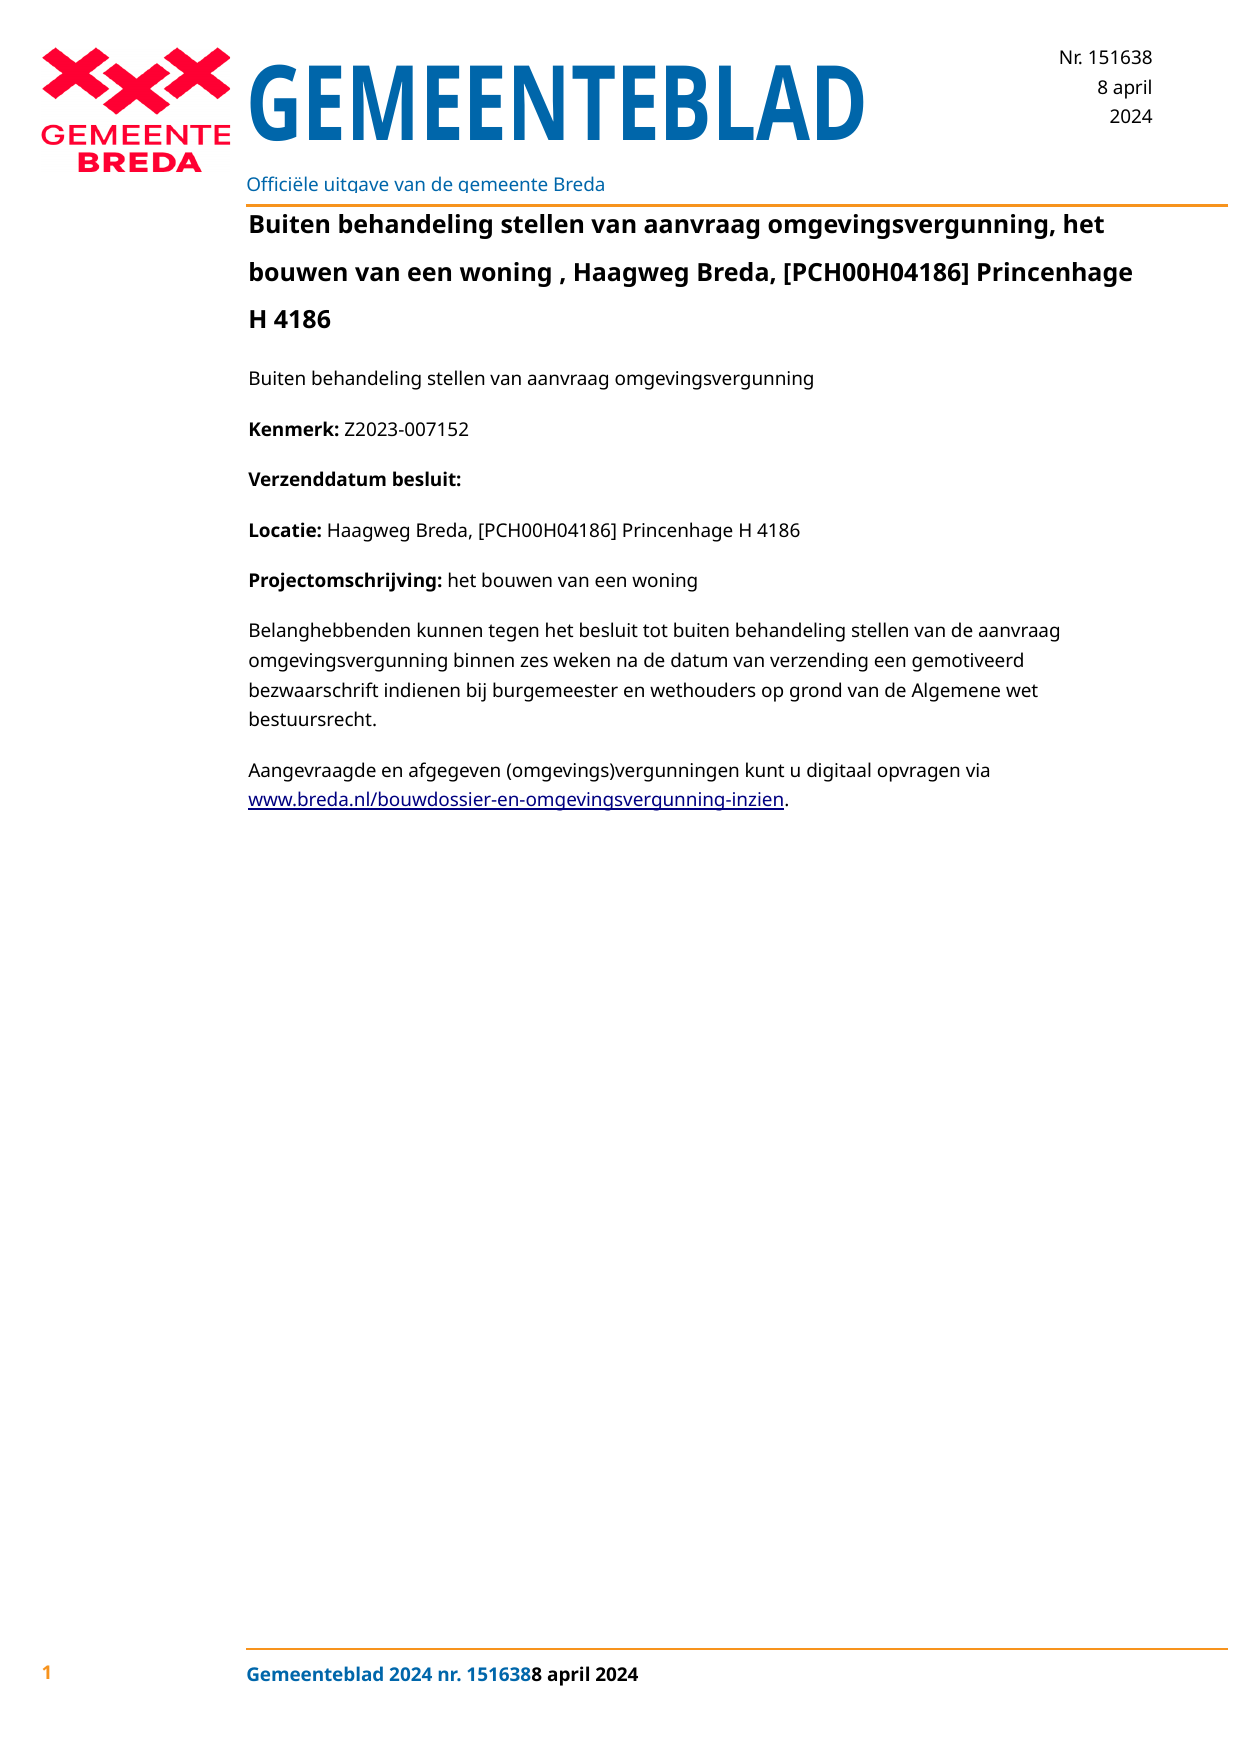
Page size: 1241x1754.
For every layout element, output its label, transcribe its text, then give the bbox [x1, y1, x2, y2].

text Locatie: Haagweg Breda, [PCH00H04186] Princenhage H 4186 [248, 517, 1152, 542]
text Kenmerk: Z2023-007152 [248, 416, 1152, 442]
text Verzenddatum besluit: [248, 466, 1152, 492]
text Buiten behandeling stellen van aanvraag omgevingsvergunning, het bouwen van een woning , Haagweg Breda, [PCH00H04186] Princenhage H 4186 [248, 207, 1152, 336]
text Belanghebbenden kunnen tegen het besluit tot buiten behandeling stellen van de aanvraag omgevingsvergunning binnen zes weken na de datum van verzending een gemotiveerd bezwaarschrift indienen bij burgemeester en wethouders op grond van de Algemene wet bestuursrecht. [248, 618, 1152, 732]
text Buiten behandeling stellen van aanvraag omgevingsvergunning [248, 366, 1152, 391]
picture [41, 47, 231, 172]
text Projectomschrijving: het bouwen van een woning [248, 567, 1152, 593]
text Aangevraagde en afgegeven (omgevings)vergunningen kunt u digitaal opvragen via www.breda.nl/bouwdossier-en-omgevingsvergunning-inzien. [248, 757, 1152, 812]
